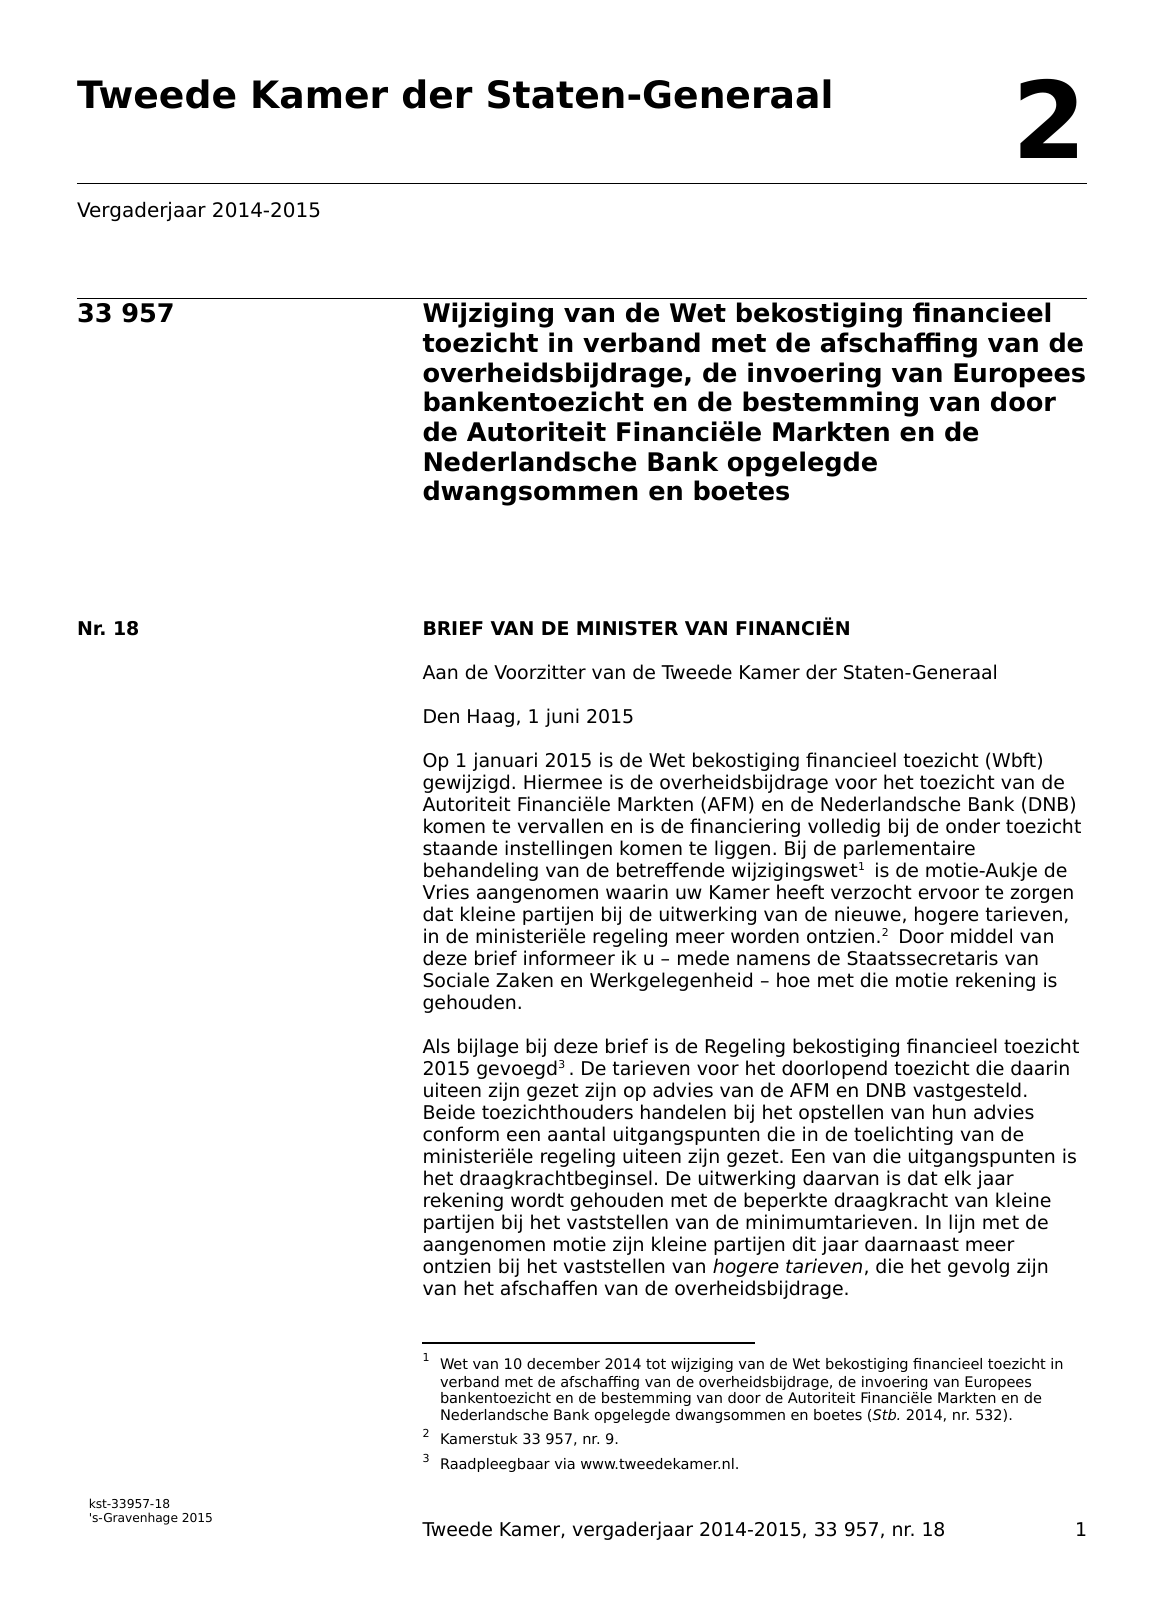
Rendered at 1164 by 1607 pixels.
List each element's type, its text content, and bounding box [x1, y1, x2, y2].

text 's-Gravenhage 2015 [88, 1511, 323, 1525]
text Aan de Voorzitter van de Tweede Kamer der Staten-Generaal [422, 662, 1087, 684]
text Wet van 10 december 2014 tot wijziging van de Wet bekostiging financieel toezicht in verband met de afschaffing van de overheidsbijdrage, de invoering van Europees bankentoezicht en de bestemming van door de Autoriteit Financiële Markten en de Nederlandsche Bank opgelegde dwangsommen en boetes (Stb. 2014, nr. 532). [422, 1352, 1087, 1424]
text Kamerstuk 33 957, nr. 9. [422, 1427, 1087, 1449]
subtitle 33 957 Wijziging van de Wet bekostiging financieel toezicht in verband met de afschaffing van de overheidsbijdrage, de invoering van Europees bankentoezicht en de bestemming van door de Autoriteit Financiële Markten en de Nederlandsche Bank opgelegde dwangsommen en boetes [77, 299, 1087, 507]
table_header 2 [886, 59, 1087, 183]
text Als bijlage bij deze brief is de Regeling bekostiging financieel toezicht 2015 gevoegd. De tarieven voor het doorlopend toezicht die daarin uiteen zijn gezet zijn op advies van de AFM en DNB vastgesteld. Beide toezichthouders handelen bij het opstellen van hun advies conform een aantal uitgangspunten die in de toelichting van de ministeriële regeling uiteen zijn gezet. Een van die uitgangspunten is het draagkrachtbeginsel. De uitwerking daarvan is dat elk jaar rekening wordt gehouden met de beperkte draagkracht van kleine partijen bij het vaststellen van de minimumtarieven. In lijn met de aangenomen motie zijn kleine partijen dit jaar daarnaast meer ontzien bij het vaststellen van hogere tarieven, die het gevolg zijn van het afschaffen van de overheidsbijdrage. [422, 1036, 1087, 1300]
text Den Haag, 1 juni 2015 [422, 706, 1087, 728]
text Op 1 januari 2015 is de Wet bekostiging financieel toezicht (Wbft) gewijzigd. Hiermee is de overheidsbijdrage voor het toezicht van de Autoriteit Financiële Markten (AFM) en de Nederlandsche Bank (DNB) komen te vervallen en is de financiering volledig bij de onder toezicht staande instellingen komen te liggen. Bij de parlementaire behandeling van de betreffende wijzigingswet is de motie-Aukje de Vries aangenomen waarin uw Kamer heeft verzocht ervoor te zorgen dat kleine partijen bij de uitwerking van de nieuwe, hogere tarieven, in de ministeriële regeling meer worden ontzien. Door middel van deze brief informeer ik u – mede namens de Staatssecretaris van Sociale Zaken en Werkgelegenheid – hoe met die motie rekening is gehouden. [422, 750, 1087, 1014]
subtitle Nr. 18 BRIEF VAN DE MINISTER VAN FINANCIËN [77, 618, 1087, 640]
text Raadpleegbaar via www.tweedekamer.nl. [422, 1452, 1087, 1474]
text kst-33957-18 [88, 1497, 323, 1511]
table_header Tweede Kamer der Staten-Generaal [77, 59, 886, 183]
table_cell Vergaderjaar 2014-2015 [77, 184, 1087, 298]
